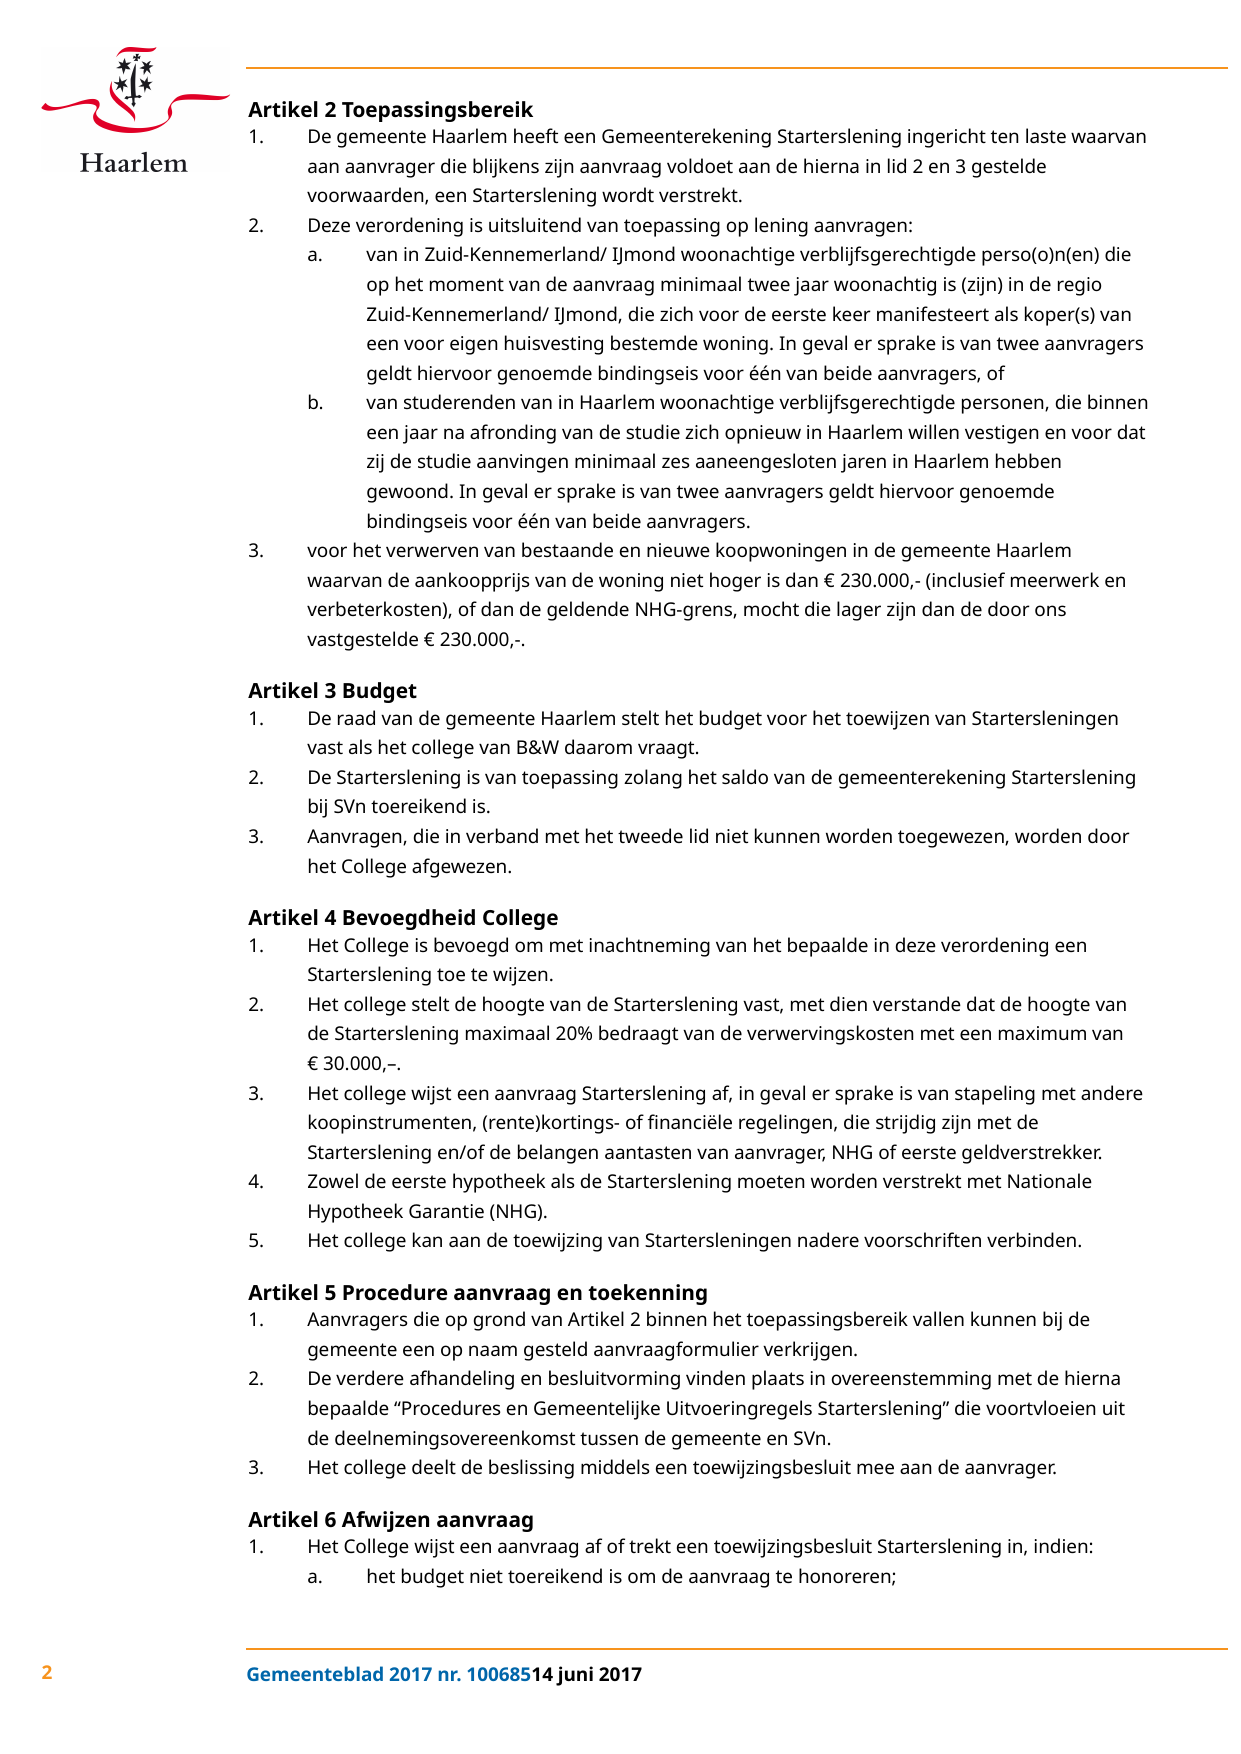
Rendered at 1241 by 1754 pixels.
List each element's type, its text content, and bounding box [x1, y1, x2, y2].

list Deze verordening is uitsluitend van toepassing op lening aanvragen: [248, 212, 1152, 238]
text Artikel 4 Bevoegdheid College [248, 903, 1152, 932]
text Artikel 3 Budget [248, 677, 1152, 705]
list De Starterslening is van toepassing zolang het saldo van de gemeenterekening Starterslening bij SVn toereikend is. [248, 764, 1152, 819]
list Het College wijst een aanvraag af of trekt een toewijzingsbesluit Starterslening in, indien: [248, 1533, 1152, 1559]
list het budget niet toereikend is om de aanvraag te honoreren; [307, 1563, 1152, 1588]
picture [41, 47, 231, 172]
text Artikel 2 Toepassingsbereik [248, 95, 1152, 123]
list voor het verwerven van bestaande en nieuwe koopwoningen in de gemeente Haarlem waarvan de aankoopprijs van de woning niet hoger is dan € 230.000,- (inclusief meerwerk en verbeterkosten), of dan de geldende NHG-grens, mocht die lager zijn dan de door ons vastgestelde € 230.000,-. [248, 537, 1152, 652]
list Het college stelt de hoogte van de Starterslening vast, met dien verstande dat de hoogte van de Starterslening maximaal 20% bedraagt van de verwervingskosten met een maximum van € 30.000,–. [248, 991, 1152, 1076]
list van studerenden van in Haarlem woonachtige verblijfsgerechtigde personen, die binnen een jaar na afronding van de studie zich opnieuw in Haarlem willen vestigen en voor dat zij de studie aanvingen minimaal zes aaneengesloten jaren in Haarlem hebben gewoond. In geval er sprake is van twee aanvragers geldt hiervoor genoemde bindingseis voor één van beide aanvragers. [307, 389, 1152, 533]
list Het College is bevoegd om met inachtneming van het bepaalde in deze verordening een Starterslening toe te wijzen. [248, 932, 1152, 987]
list Het college kan aan de toewijzing van Startersleningen nadere voorschriften verbinden. [248, 1228, 1152, 1253]
list De verdere afhandeling en besluitvorming vinden plaats in overeenstemming met de hierna bepaalde “Procedures en Gemeentelijke Uitvoeringregels Starterslening” die voortvloeien uit de deelnemingsovereenkomst tussen de gemeente en SVn. [248, 1366, 1152, 1451]
list Zowel de eerste hypotheek als de Starterslening moeten worden verstrekt met Nationale Hypotheek Garantie (NHG). [248, 1168, 1152, 1224]
list De raad van de gemeente Haarlem stelt het budget voor het toewijzen van Startersleningen vast als het college van B&W daarom vraagt. [248, 705, 1152, 760]
list De gemeente Haarlem heeft een Gemeenterekening Starterslening ingericht ten laste waarvan aan aanvrager die blijkens zijn aanvraag voldoet aan de hierna in lid 2 en 3 gestelde voorwaarden, een Starterslening wordt verstrekt. [248, 123, 1152, 208]
list van in Zuid-Kennemerland/ IJmond woonachtige verblijfsgerechtigde perso(o)n(en) die op het moment van de aanvraag minimaal twee jaar woonachtig is (zijn) in de regio Zuid-Kennemerland/ IJmond, die zich voor de eerste keer manifesteert als koper(s) van een voor eigen huisvesting bestemde woning. In geval er sprake is van twee aanvragers geldt hiervoor genoemde bindingseis voor één van beide aanvragers, of [307, 242, 1152, 386]
text Artikel 6 Afwijzen aanvraag [248, 1505, 1152, 1533]
list Aanvragen, die in verband met het tweede lid niet kunnen worden toegewezen, worden door het College afgewezen. [248, 823, 1152, 879]
list Het college deelt de beslissing middels een toewijzingsbesluit mee aan de aanvrager. [248, 1454, 1152, 1480]
text Artikel 5 Procedure aanvraag en toekenning [248, 1278, 1152, 1306]
list Het college wijst een aanvraag Starterslening af, in geval er sprake is van stapeling met andere koopinstrumenten, (rente)kortings- of financiële regelingen, die strijdig zijn met de Starterslening en/of de belangen aantasten van aanvrager, NHG of eerste geldverstrekker. [248, 1080, 1152, 1164]
list Aanvragers die op grond van Artikel 2 binnen het toepassingsbereik vallen kunnen bij de gemeente een op naam gesteld aanvraagformulier verkrijgen. [248, 1306, 1152, 1362]
